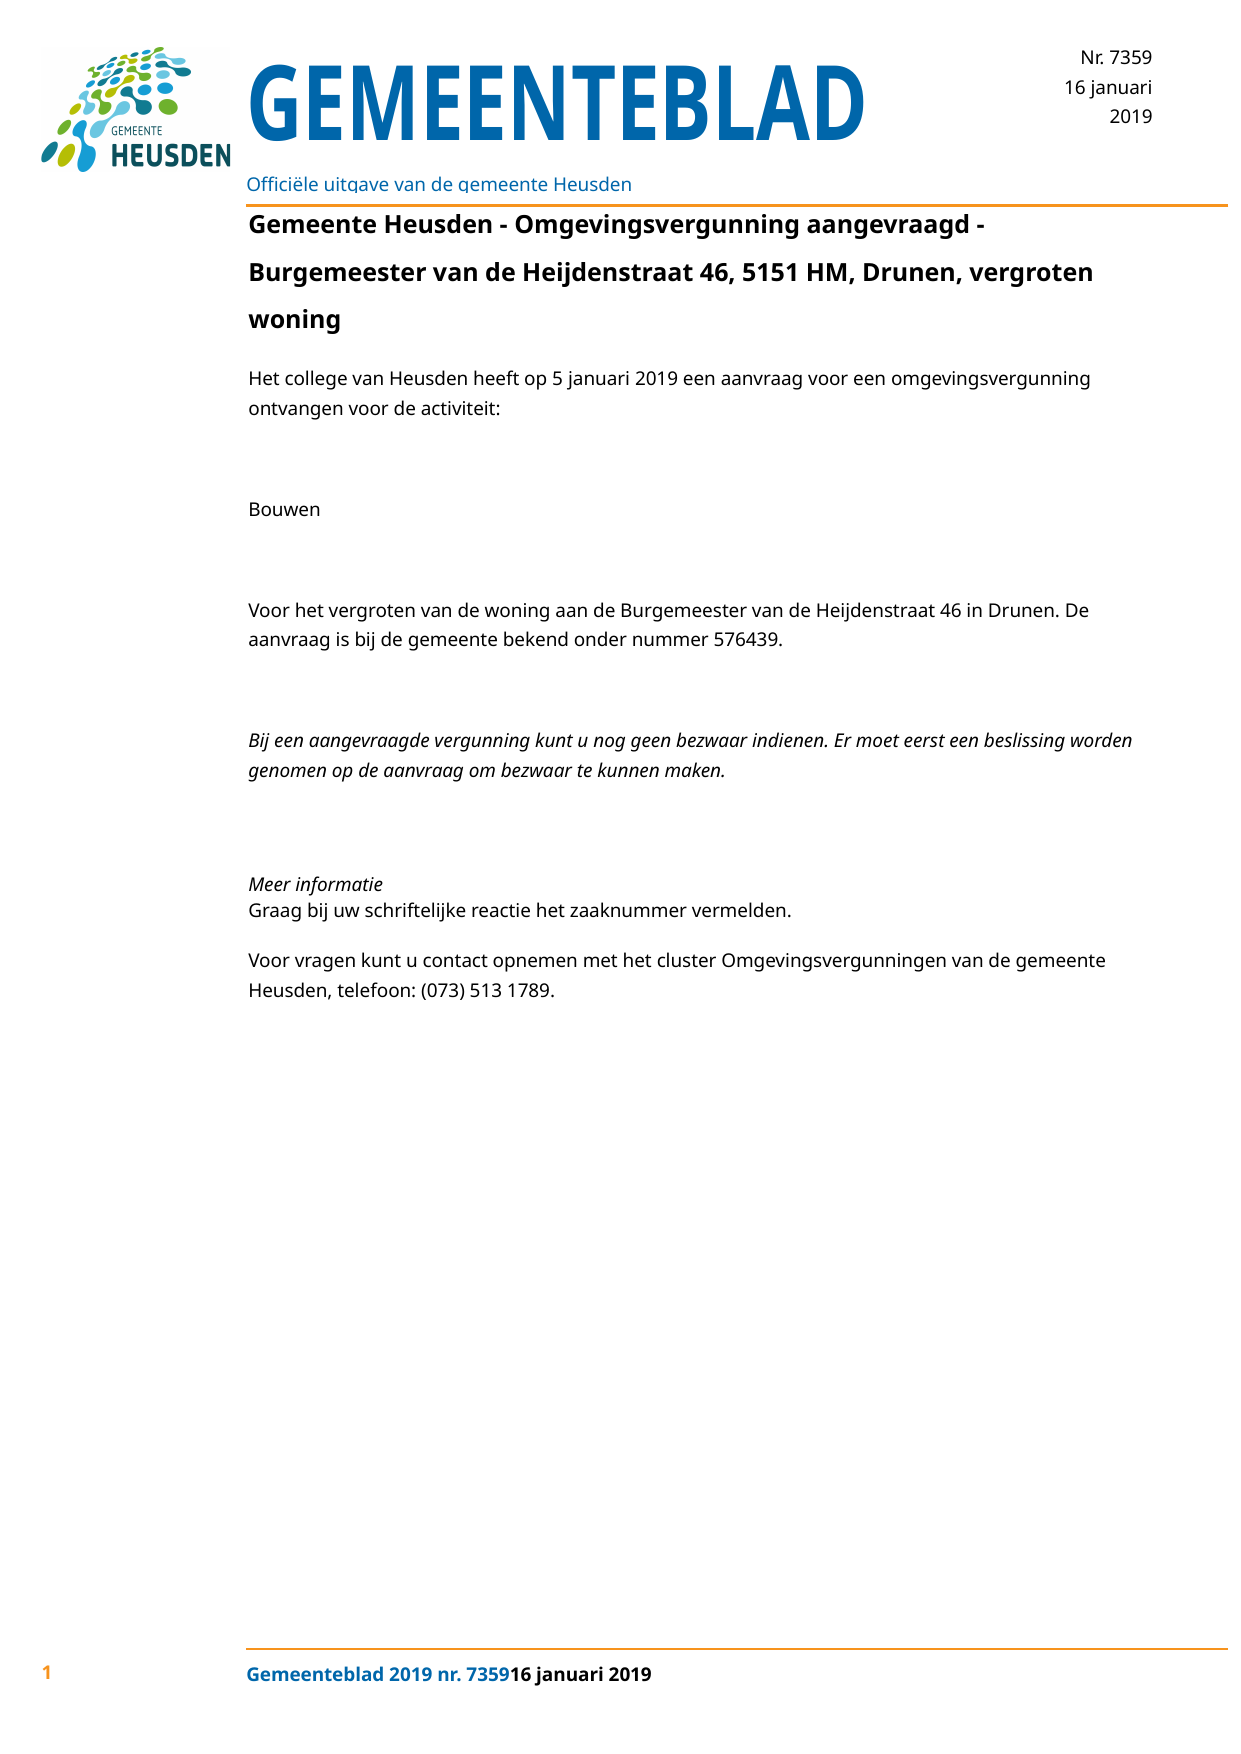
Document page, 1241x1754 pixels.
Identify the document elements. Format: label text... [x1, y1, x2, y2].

text Voor het vergroten van de woning aan de Burgemeester van de Heijdenstraat 46 in Drunen. De aanvraag is bij de gemeente bekend onder nummer 576439. [248, 597, 1152, 652]
text Gemeente Heusden - Omgevingsvergunning aangevraagd - Burgemeester van de Heijdenstraat 46, 5151 HM, Drunen, vergroten woning [248, 207, 1152, 336]
text Meer informatie [248, 871, 1152, 897]
text Het college van Heusden heeft op 5 januari 2019 een aanvraag voor een omgevingsvergunning ontvangen voor de activiteit: [248, 366, 1152, 421]
text Bouwen [248, 496, 1152, 522]
text Voor vragen kunt u contact opnemen met het cluster Omgevingsvergunningen van de gemeente Heusden, telefoon: (073) 513 1789. [248, 947, 1152, 1003]
text Graag bij uw schriftelijke reactie het zaaknummer vermelden. [248, 897, 1152, 923]
text Bij een aangevraagde vergunning kunt u nog geen bezwaar indienen. Er moet eerst een beslissing worden genomen op de aanvraag om bezwaar te kunnen maken. [248, 727, 1152, 782]
picture [41, 47, 231, 172]
